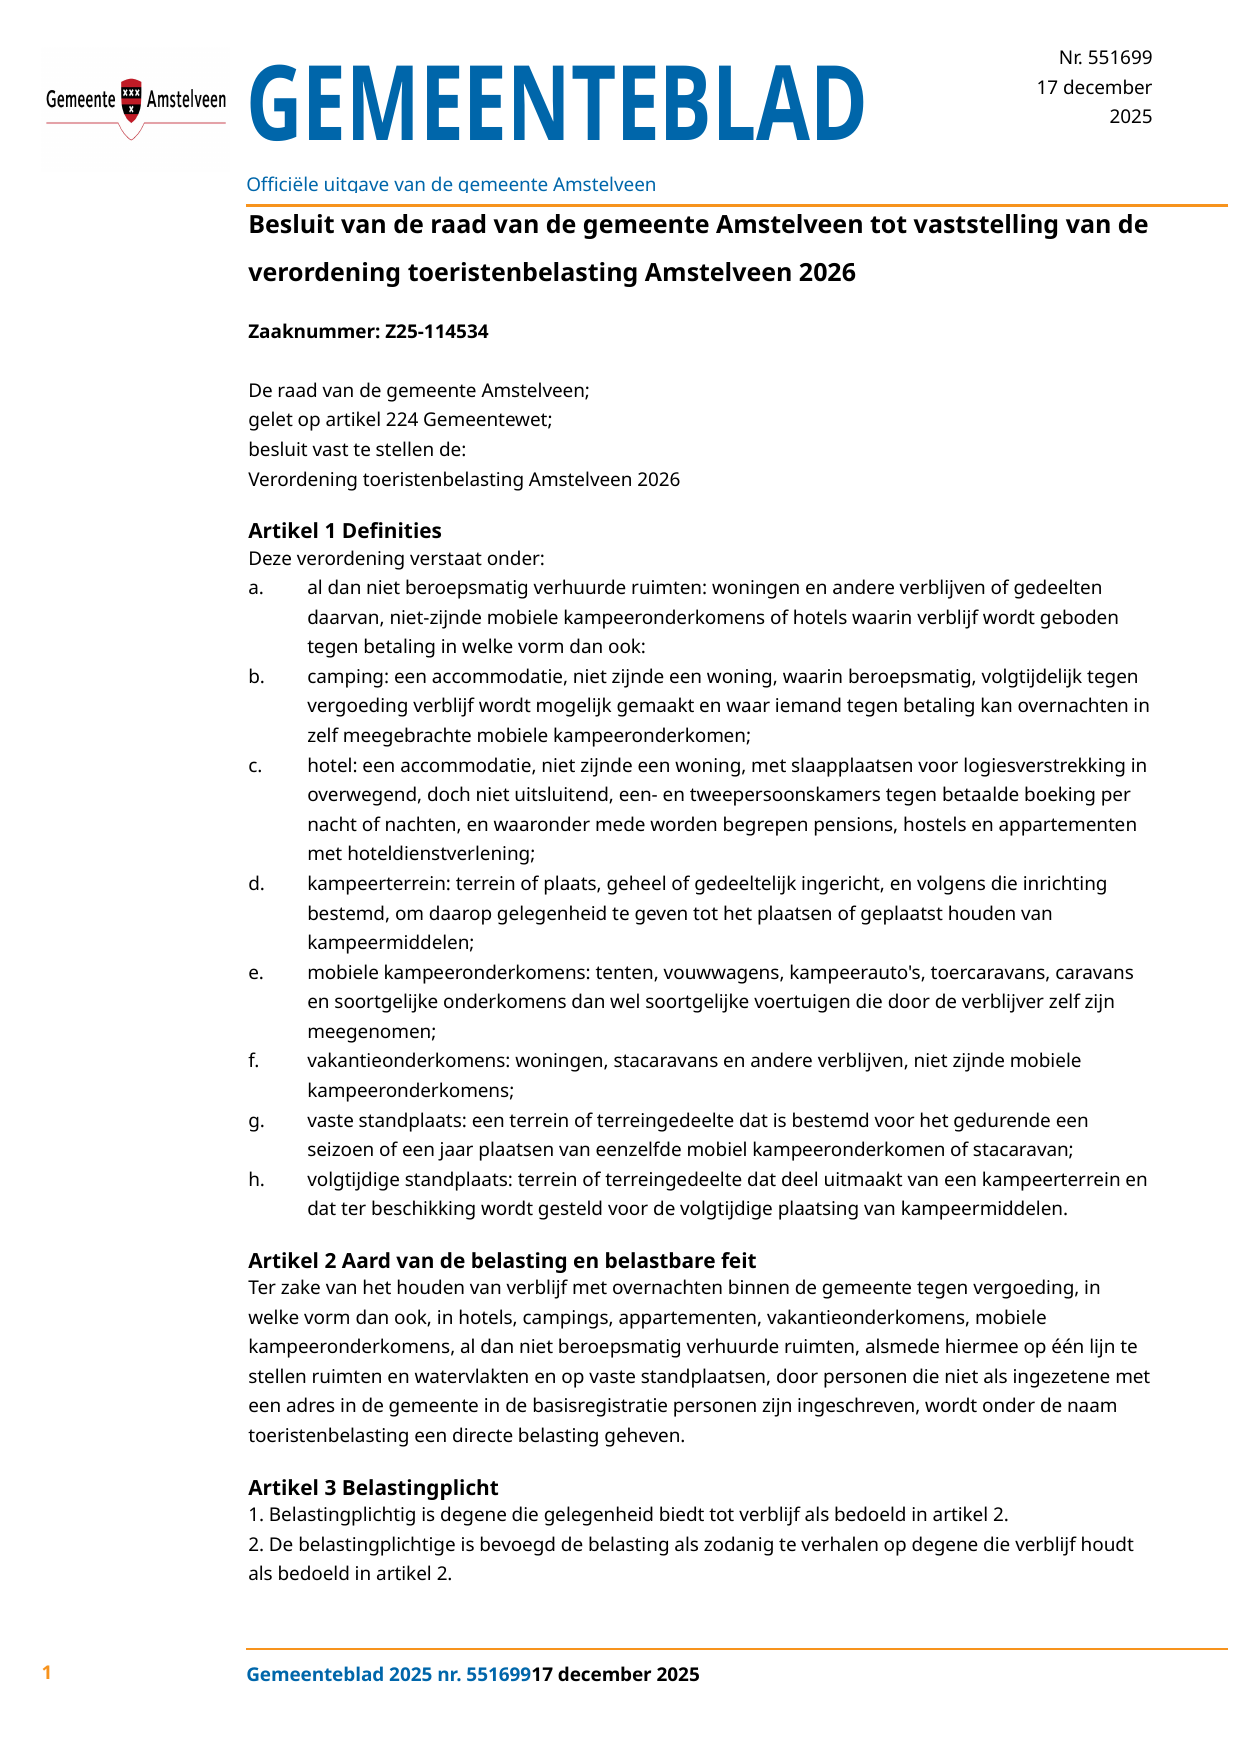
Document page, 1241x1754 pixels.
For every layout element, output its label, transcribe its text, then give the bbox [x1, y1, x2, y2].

text 2. De belastingplichtige is bevoegd de belasting als zodanig te verhalen op degene die verblijf houdt als bedoeld in artikel 2. [248, 1531, 1152, 1586]
list al dan niet beroepsmatig verhuurde ruimten: woningen en andere verblijven of gedeelten daarvan, niet-zijnde mobiele kampeeronderkomens of hotels waarin verblijf wordt geboden tegen betaling in welke vorm dan ook: [248, 574, 1152, 659]
list mobiele kampeeronderkomens: tenten, vouwwagens, kampeerauto's, toercaravans, caravans en soortgelijke onderkomens dan wel soortgelijke voertuigen die door de verblijver zelf zijn meegenomen; [248, 959, 1152, 1044]
list hotel: een accommodatie, niet zijnde een woning, met slaapplaatsen voor logiesverstrekking in overwegend, doch niet uitsluitend, een- en tweepersoonskamers tegen betaalde boeking per nacht of nachten, en waaronder mede worden begrepen pensions, hostels en appartementen met hoteldienstverlening; [248, 752, 1152, 866]
list vakantieonderkomens: woningen, stacaravans en andere verblijven, niet zijnde mobiele kampeeronderkomens; [248, 1048, 1152, 1103]
text De raad van de gemeente Amstelveen; [248, 377, 1152, 403]
text Artikel 2 Aard van de belasting en belastbare feit [248, 1246, 1152, 1274]
text Ter zake van het houden van verblijf met overnachten binnen de gemeente tegen vergoeding, in welke vorm dan ook, in hotels, campings, appartementen, vakantieonderkomens, mobiele kampeeronderkomens, al dan niet beroepsmatig verhuurde ruimten, alsmede hiermee op één lijn te stellen ruimten en watervlakten en op vaste standplaatsen, door personen die niet als ingezetene met een adres in de gemeente in de basisregistratie personen zijn ingeschreven, wordt onder de naam toeristenbelasting een directe belasting geheven. [248, 1274, 1152, 1448]
text Artikel 3 Belastingplicht [248, 1473, 1152, 1501]
text Zaaknummer: Z25-114534 [248, 318, 1152, 344]
text 1. Belastingplichtig is degene die gelegenheid biedt tot verblijf als bedoeld in artikel 2. [248, 1501, 1152, 1527]
list volgtijdige standplaats: terrein of terreingedeelte dat deel uitmaakt van een kampeerterrein en dat ter beschikking wordt gesteld voor de volgtijdige plaatsing van kampeermiddelen. [248, 1166, 1152, 1221]
text gelet op artikel 224 Gemeentewet; [248, 407, 1152, 432]
list camping: een accommodatie, niet zijnde een woning, waarin beroepsmatig, volgtijdelijk tegen vergoeding verblijf wordt mogelijk gemaakt en waar iemand tegen betaling kan overnachten in zelf meegebrachte mobiele kampeeronderkomen; [248, 663, 1152, 748]
text Deze verordening verstaat onder: [248, 545, 1152, 570]
text Besluit van de raad van de gemeente Amstelveen tot vaststelling van de verordening toeristenbelasting Amstelveen 2026 [248, 207, 1152, 288]
list vaste standplaats: een terrein of terreingedeelte dat is bestemd voor het gedurende een seizoen of een jaar plaatsen van eenzelfde mobiel kampeeronderkomen of stacaravan; [248, 1107, 1152, 1162]
list kampeerterrein: terrein of plaats, geheel of gedeeltelijk ingericht, en volgens die inrichting bestemd, om daarop gelegenheid te geven tot het plaatsen of geplaatst houden van kampeermiddelen; [248, 870, 1152, 955]
text Verordening toeristenbelasting Amstelveen 2026 [248, 466, 1152, 492]
text besluit vast te stellen de: [248, 436, 1152, 462]
picture [41, 47, 231, 172]
text Artikel 1 Definities [248, 516, 1152, 545]
